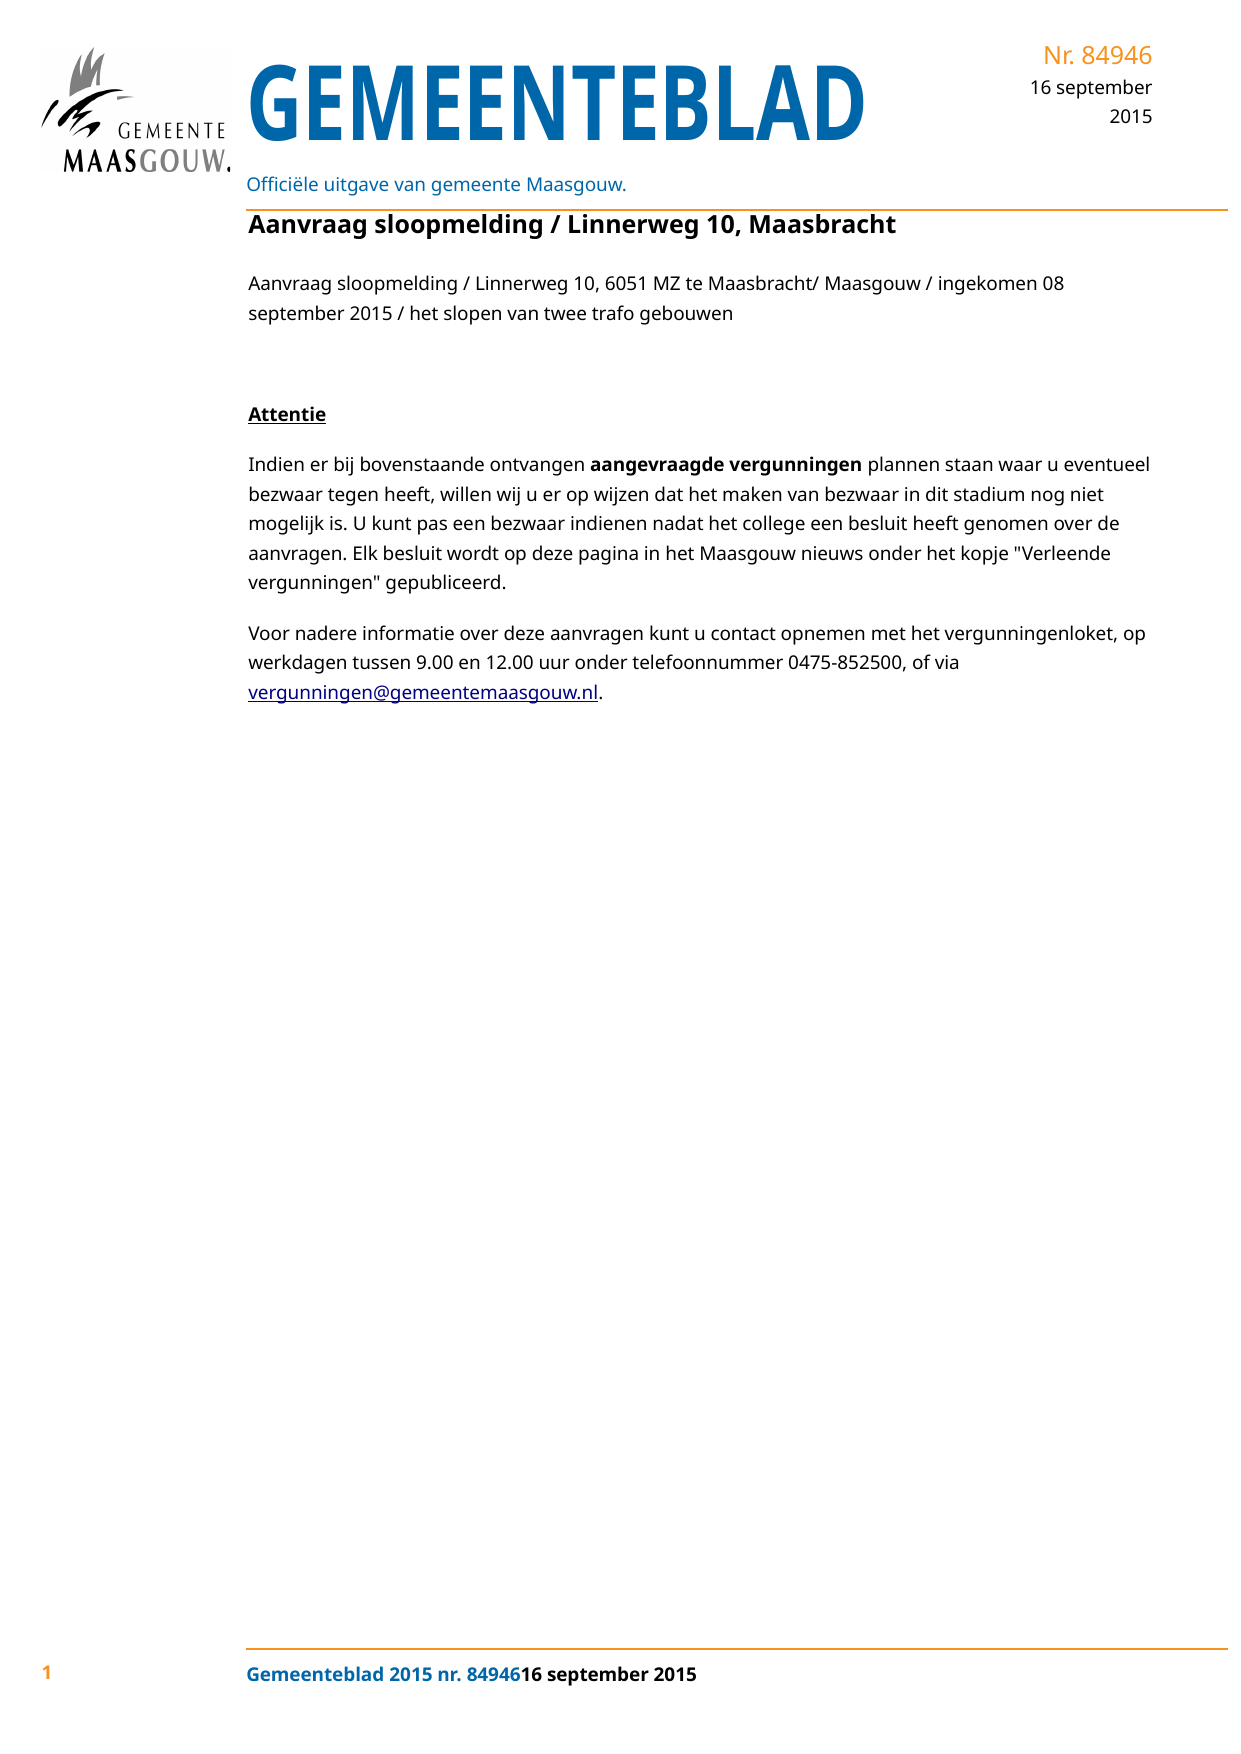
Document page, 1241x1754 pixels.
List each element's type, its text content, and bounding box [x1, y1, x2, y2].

text Attentie [248, 401, 1152, 426]
picture [41, 47, 231, 172]
text Aanvraag sloopmelding / Linnerweg 10, 6051 MZ te Maasbracht/ Maasgouw / ingekomen 08 september 2015 / het slopen van twee trafo gebouwen [248, 270, 1152, 326]
text Aanvraag sloopmelding / Linnerweg 10, Maasbracht [248, 211, 1152, 241]
text Indien er bij bovenstaande ontvangen aangevraagde vergunningen plannen staan waar u eventueel bezwaar tegen heeft, willen wij u er op wijzen dat het maken van bezwaar in dit stadium nog niet mogelijk is. U kunt pas een bezwaar indienen nadat het college een besluit heeft genomen over de aanvragen. Elk besluit wordt op deze pagina in het Maasgouw nieuws onder het kopje "Verleende vergunningen" gepubliceerd. [248, 451, 1152, 595]
text Voor nadere informatie over deze aanvragen kunt u contact opnemen met het vergunningenloket, op werkdagen tussen 9.00 en 12.00 uur onder telefoonnummer 0475-852500, of via vergunningen@gemeentemaasgouw.nl. [248, 620, 1152, 705]
